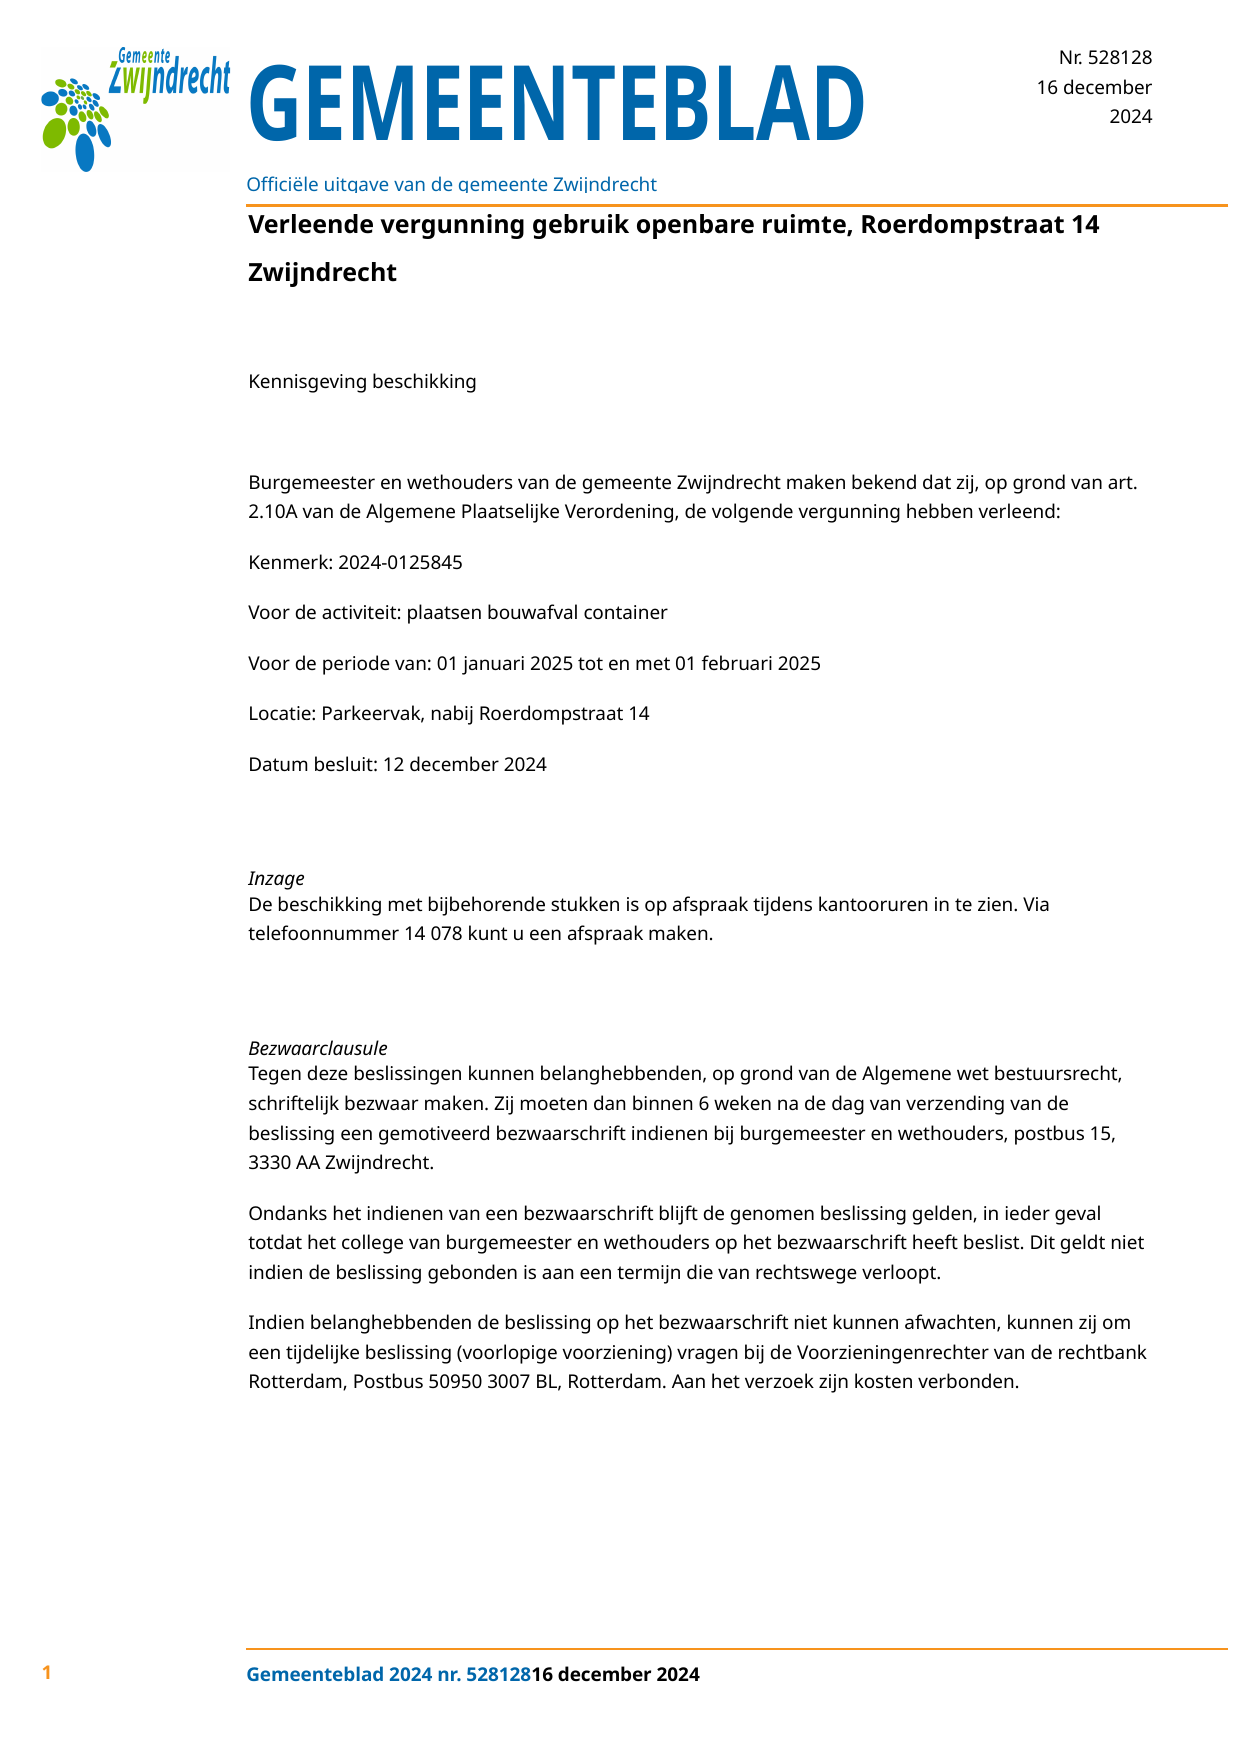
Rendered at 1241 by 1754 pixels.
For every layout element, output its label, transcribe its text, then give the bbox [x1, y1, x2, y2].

picture [41, 47, 231, 172]
text De beschikking met bijbehorende stukken is op afspraak tijdens kantooruren in te zien. Via telefoonnummer 14 078 kunt u een afspraak maken. [248, 891, 1152, 946]
text Tegen deze beslissingen kunnen belanghebbenden, op grond van de Algemene wet bestuursrecht, schriftelijk bezwaar maken. Zij moeten dan binnen 6 weken na de dag van verzending van de beslissing een gemotiveerd bezwaarschrift indienen bij burgemeester en wethouders, postbus 15, 3330 AA Zwijndrecht. [248, 1061, 1152, 1175]
text Kennisgeving beschikking [248, 368, 1152, 394]
text Verleende vergunning gebruik openbare ruimte, Roerdompstraat 14 Zwijndrecht [248, 207, 1152, 288]
text Kenmerk: 2024-0125845 [248, 549, 1152, 575]
text Inzage [248, 865, 1152, 891]
text Voor de periode van: 01 januari 2025 tot en met 01 februari 2025 [248, 650, 1152, 676]
text Burgemeester en wethouders van de gemeente Zwijndrecht maken bekend dat zij, op grond van art. 2.10A van de Algemene Plaatselijke Verordening, de volgende vergunning hebben verleend: [248, 469, 1152, 524]
text Datum besluit: 12 december 2024 [248, 751, 1152, 777]
text Ondanks het indienen van een bezwaarschrift blijft de genomen beslissing gelden, in ieder geval totdat het college van burgemeester en wethouders op het bezwaarschrift heeft beslist. Dit geldt niet indien de beslissing gebonden is aan een termijn die van rechtswege verloopt. [248, 1200, 1152, 1285]
text Bezwaarclausule [248, 1035, 1152, 1061]
text Voor de activiteit: plaatsen bouwafval container [248, 599, 1152, 625]
text Locatie: Parkeervak, nabij Roerdompstraat 14 [248, 700, 1152, 726]
text Indien belanghebbenden de beslissing op het bezwaarschrift niet kunnen afwachten, kunnen zij om een tijdelijke beslissing (voorlopige voorziening) vragen bij de Voorzieningenrechter van de rechtbank Rotterdam, Postbus 50950 3007 BL, Rotterdam. Aan het verzoek zijn kosten verbonden. [248, 1309, 1152, 1394]
